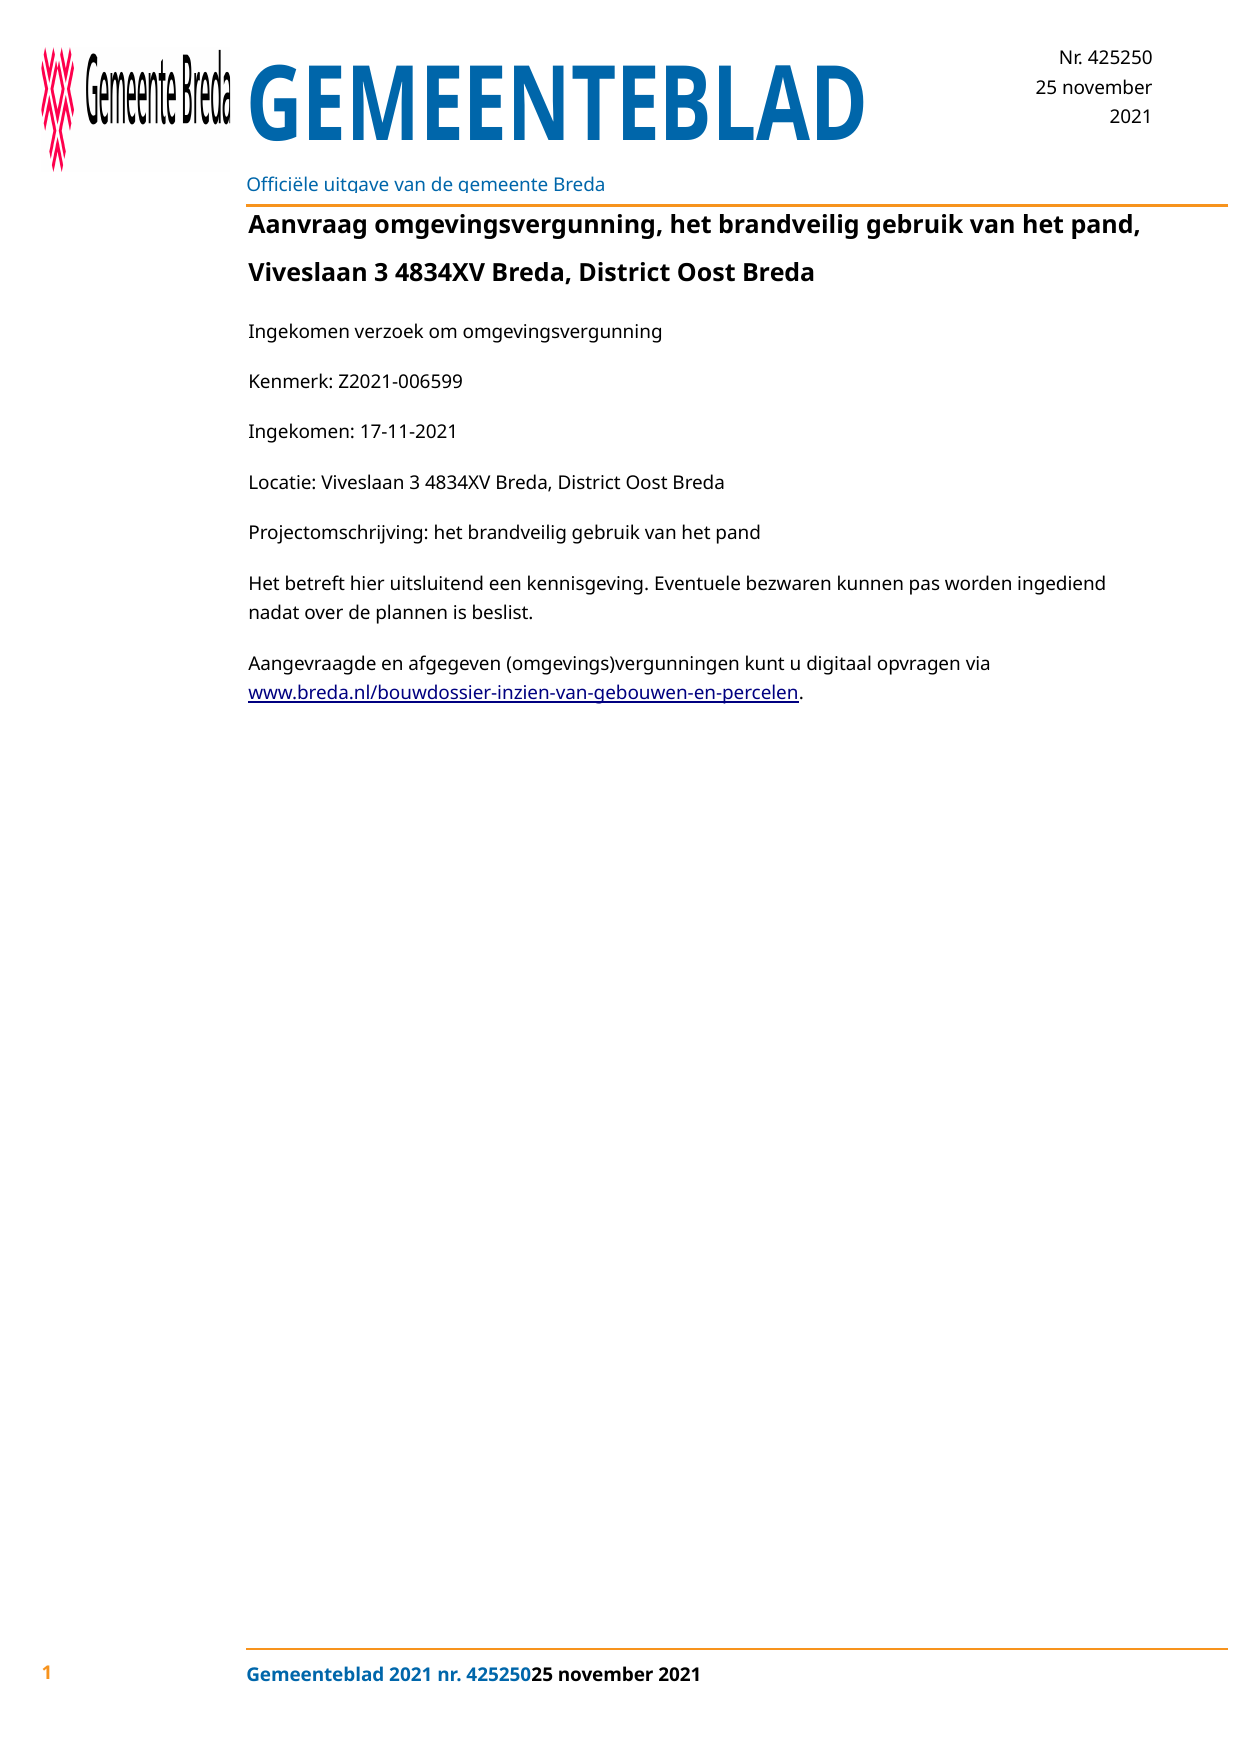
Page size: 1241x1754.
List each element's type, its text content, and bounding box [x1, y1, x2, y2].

text Aanvraag omgevingsvergunning, het brandveilig gebruik van het pand, Viveslaan 3 4834XV Breda, District Oost Breda [248, 207, 1152, 288]
text Het betreft hier uitsluitend een kennisgeving. Eventuele bezwaren kunnen pas worden ingediend nadat over de plannen is beslist. [248, 570, 1152, 625]
picture [41, 47, 231, 172]
text Ingekomen: 17-11-2021 [248, 419, 1152, 444]
text Kenmerk: Z2021-006599 [248, 368, 1152, 394]
text Projectomschrijving: het brandveilig gebruik van het pand [248, 519, 1152, 545]
text Aangevraagde en afgegeven (omgevings)vergunningen kunt u digitaal opvragen via www.breda.nl/bouwdossier-inzien-van-gebouwen-en-percelen. [248, 650, 1152, 705]
text Locatie: Viveslaan 3 4834XV Breda, District Oost Breda [248, 469, 1152, 495]
text Ingekomen verzoek om omgevingsvergunning [248, 318, 1152, 344]
